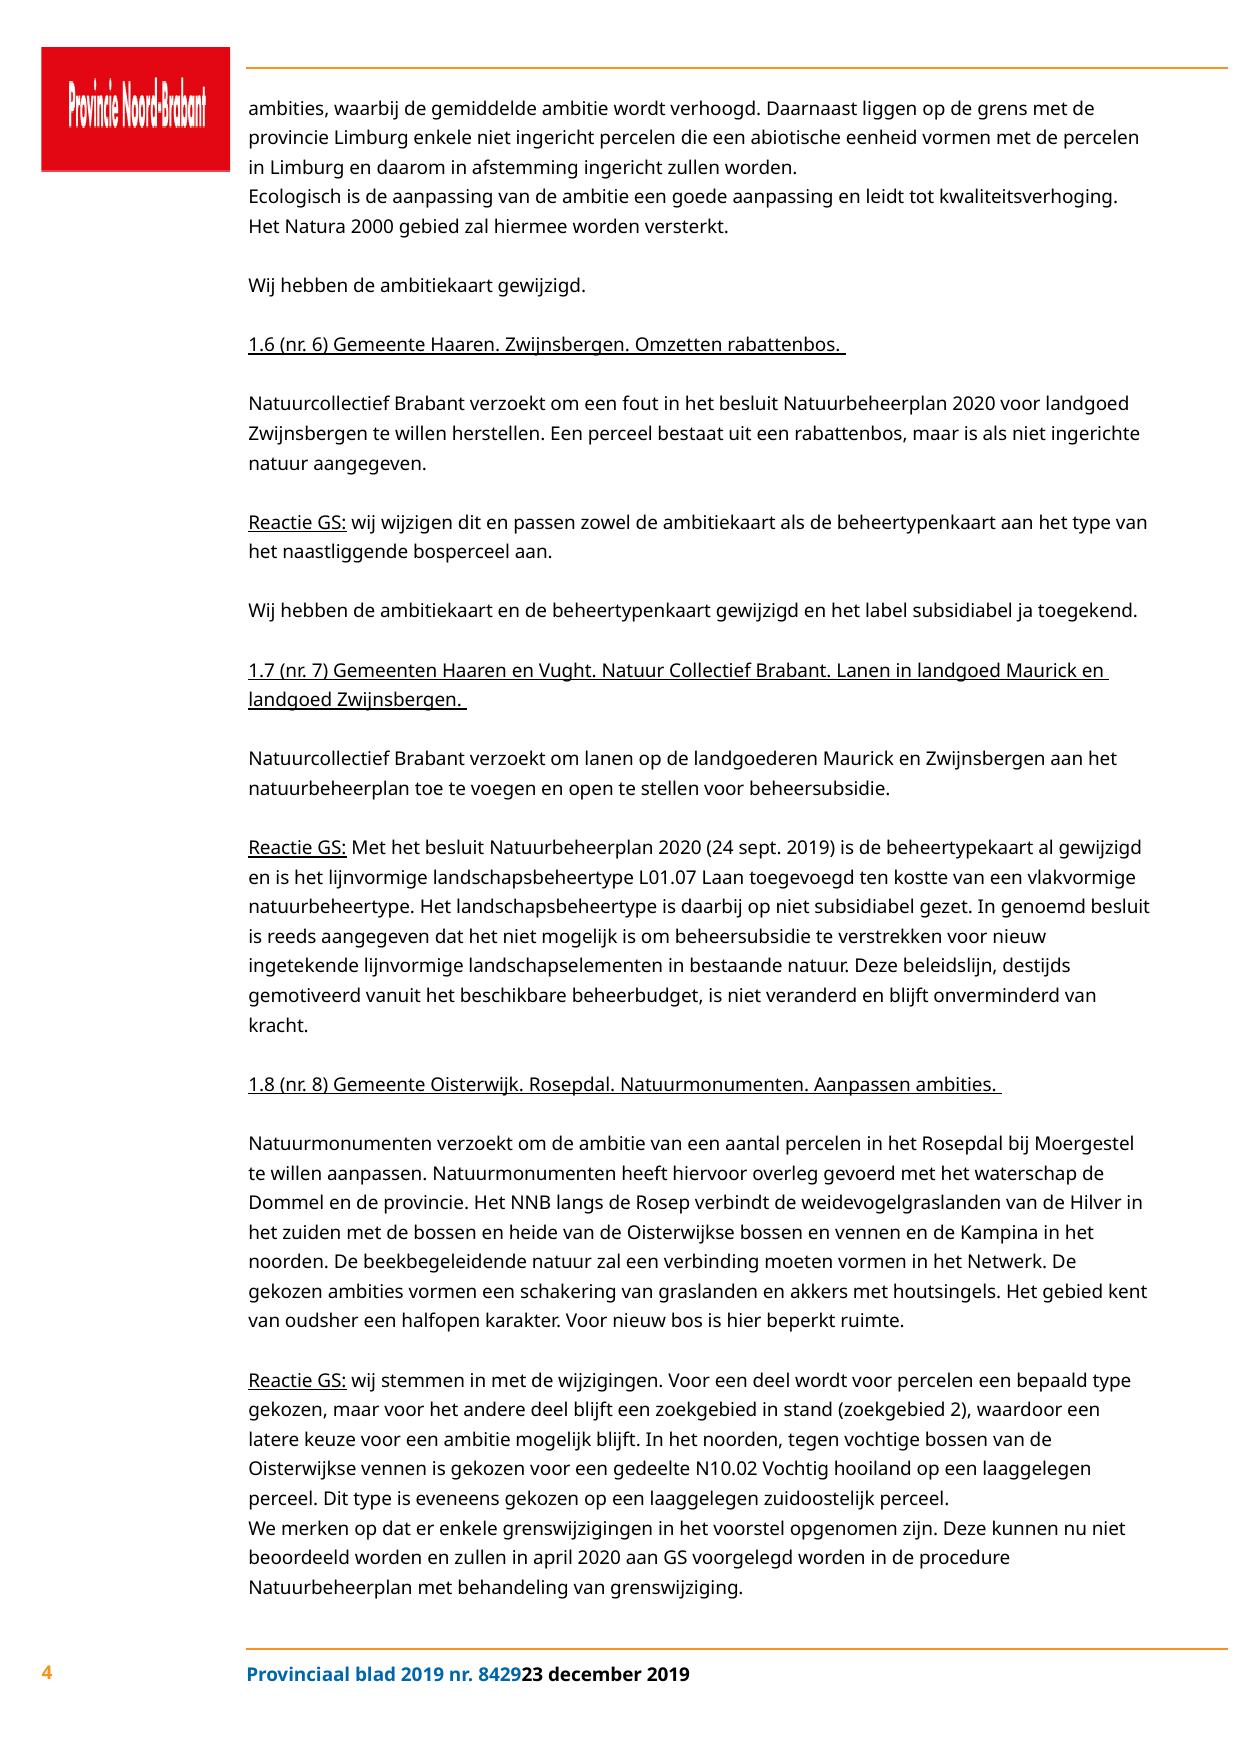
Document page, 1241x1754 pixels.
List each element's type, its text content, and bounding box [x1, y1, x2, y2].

text Natuurcollectief Brabant verzoekt om lanen op de landgoederen Maurick en Zwijnsbergen aan het natuurbeheerplan toe te voegen en open te stellen voor beheersubsidie. [248, 746, 1152, 801]
text Reactie GS: wij stemmen in met de wijzigingen. Voor een deel wordt voor percelen een bepaald type gekozen, maar voor het andere deel blijft een zoekgebied in stand (zoekgebied 2), waardoor een latere keuze voor een ambitie mogelijk blijft. In het noorden, tegen vochtige bossen van de Oisterwijkse vennen is gekozen voor een gedeelte N10.02 Vochtig hooiland op een laaggelegen perceel. Dit type is eveneens gekozen op een laaggelegen zuidoostelijk perceel. [248, 1367, 1152, 1511]
text Wij hebben de ambitiekaart gewijzigd. [248, 272, 1152, 298]
text 1.7 (nr. 7) Gemeenten Haaren en Vught. Natuur Collectief Brabant. Lanen in landgoed Maurick en landgoed Zwijnsbergen. [248, 657, 1152, 712]
text 1.6 (nr. 6) Gemeente Haaren. Zwijnsbergen. Omzetten rabattenbos. [248, 331, 1152, 357]
text Natuurmonumenten verzoekt om de ambitie van een aantal percelen in het Rosepdal bij Moergestel te willen aanpassen. Natuurmonumenten heeft hiervoor overleg gevoerd met het waterschap de Dommel en de provincie. Het NNB langs de Rosep verbindt de weidevogelgraslanden van de Hilver in het zuiden met de bossen en heide van de Oisterwijkse bossen en vennen en de Kampina in het noorden. De beekbegeleidende natuur zal een verbinding moeten vormen in het Netwerk. De gekozen ambities vormen een schakering van graslanden en akkers met houtsingels. Het gebied kent van oudsher een halfopen karakter. Voor nieuw bos is hier beperkt ruimte. [248, 1130, 1152, 1333]
text Natuurcollectief Brabant verzoekt om een fout in het besluit Natuurbeheerplan 2020 voor landgoed Zwijnsbergen te willen herstellen. Een perceel bestaat uit een rabattenbos, maar is als niet ingerichte natuur aangegeven. [248, 391, 1152, 476]
text Wij hebben de ambitiekaart en de beheertypenkaart gewijzigd en het label subsidiabel ja toegekend. [248, 598, 1152, 623]
text ambities, waarbij de gemiddelde ambitie wordt verhoogd. Daarnaast liggen op de grens met de provincie Limburg enkele niet ingericht percelen die een abiotische eenheid vormen met de percelen in Limburg en daarom in afstemming ingericht zullen worden. [248, 95, 1152, 180]
picture [41, 47, 231, 172]
text Ecologisch is de aanpassing van de ambitie een goede aanpassing en leidt tot kwaliteitsverhoging. Het Natura 2000 gebied zal hiermee worden versterkt. [248, 183, 1152, 239]
text We merken op dat er enkele grenswijzigingen in het voorstel opgenomen zijn. Deze kunnen nu niet beoordeeld worden en zullen in april 2020 aan GS voorgelegd worden in de procedure Natuurbeheerplan met behandeling van grenswijziging. [248, 1515, 1152, 1600]
text Reactie GS: Met het besluit Natuurbeheerplan 2020 (24 sept. 2019) is de beheertypekaart al gewijzigd en is het lijnvormige landschapsbeheertype L01.07 Laan toegevoegd ten kostte van een vlakvormige natuurbeheertype. Het landschapsbeheertype is daarbij op niet subsidiabel gezet. In genoemd besluit is reeds aangegeven dat het niet mogelijk is om beheersubsidie te verstrekken voor nieuw ingetekende lijnvormige landschapselementen in bestaande natuur. Deze beleidslijn, destijds gemotiveerd vanuit het beschikbare beheerbudget, is niet veranderd en blijft onverminderd van kracht. [248, 834, 1152, 1038]
text 1.8 (nr. 8) Gemeente Oisterwijk. Rosepdal. Natuurmonumenten. Aanpassen ambities. [248, 1071, 1152, 1097]
text Reactie GS: wij wijzigen dit en passen zowel de ambitiekaart als de beheertypenkaart aan het type van het naastliggende bosperceel aan. [248, 509, 1152, 564]
